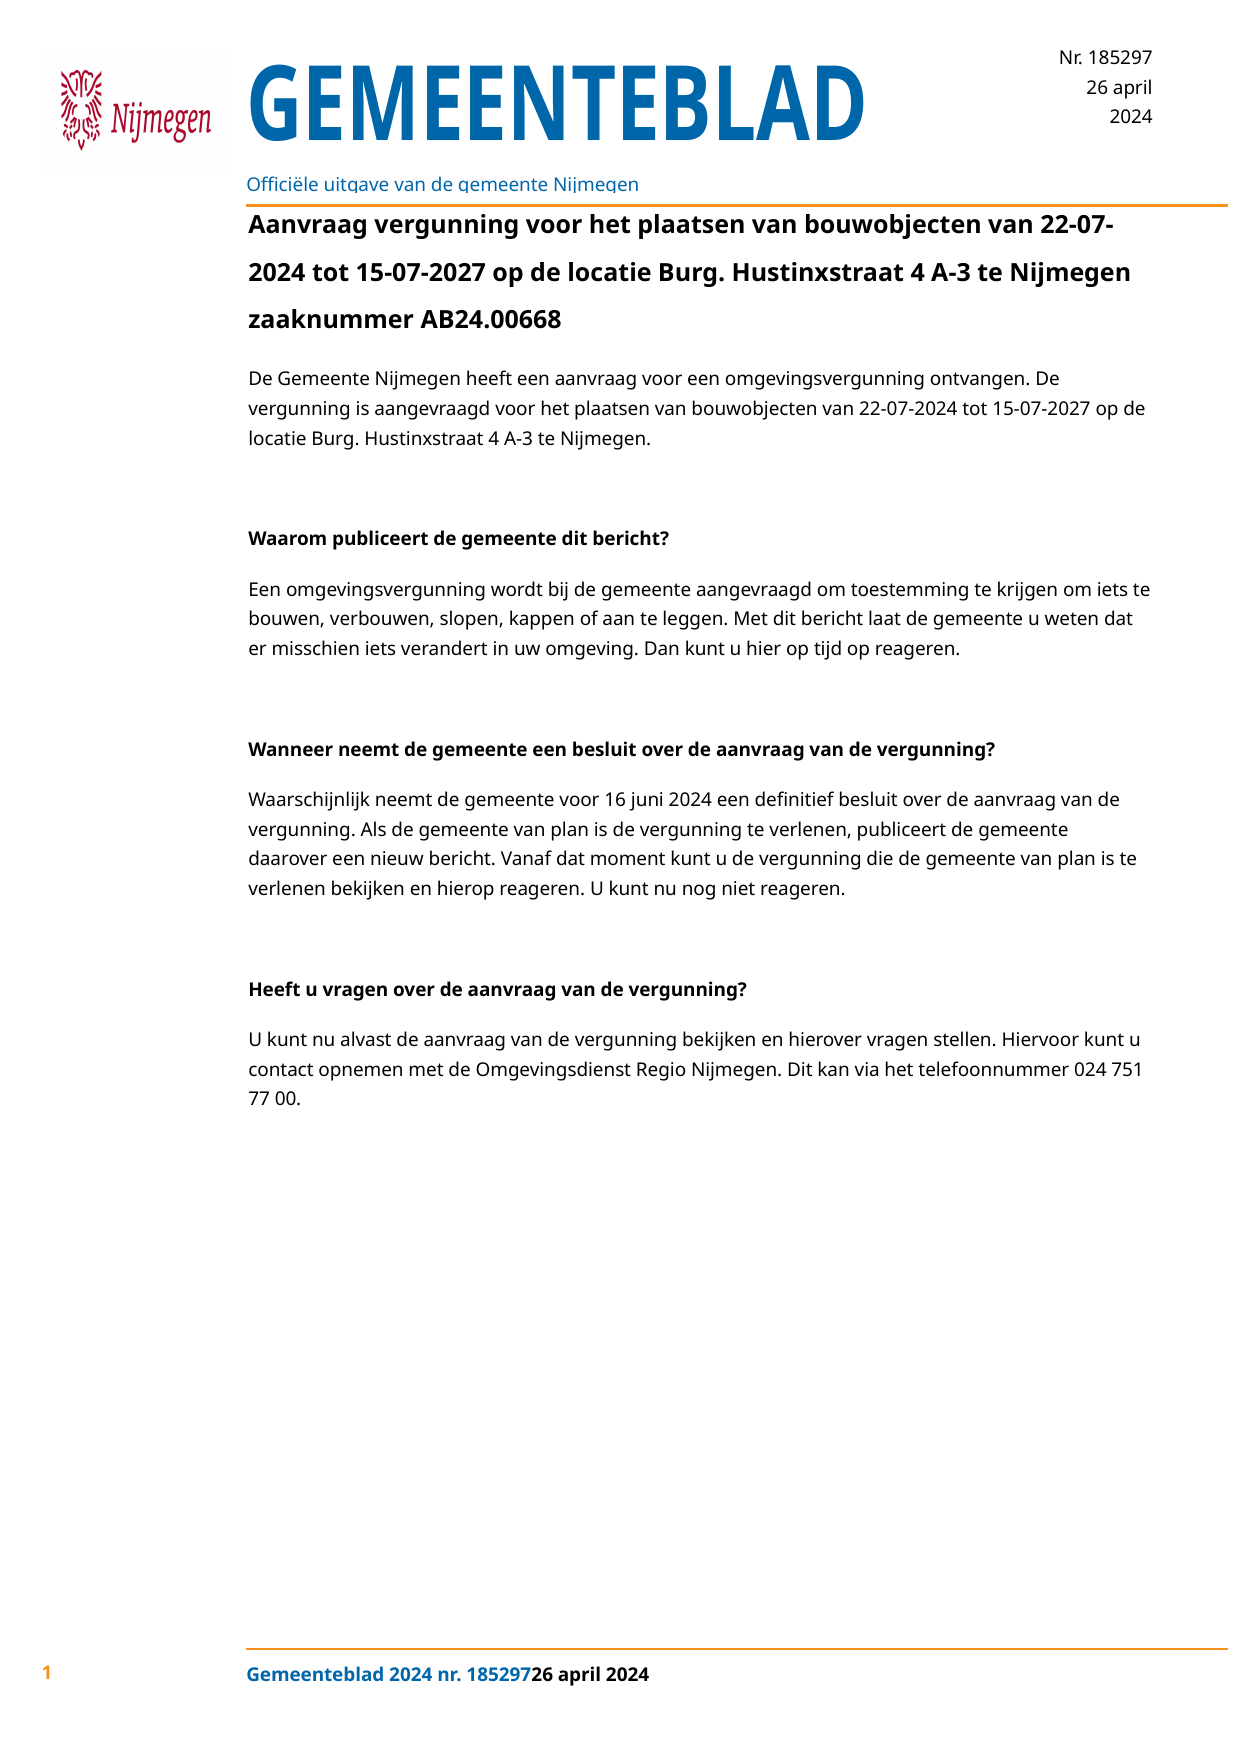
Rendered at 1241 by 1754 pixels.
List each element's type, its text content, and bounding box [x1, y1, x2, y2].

picture [41, 47, 231, 172]
text Een omgevingsvergunning wordt bij de gemeente aangevraagd om toestemming te krijgen om iets te bouwen, verbouwen, slopen, kappen of aan te leggen. Met dit bericht laat de gemeente u weten dat er misschien iets verandert in uw omgeving. Dan kunt u hier op tijd op reageren. [248, 576, 1152, 661]
text De Gemeente Nijmegen heeft een aanvraag voor een omgevingsvergunning ontvangen. De vergunning is aangevraagd voor het plaatsen van bouwobjecten van 22-07-2024 tot 15-07-2027 op de locatie Burg. Hustinxstraat 4 A-3 te Nijmegen. [248, 366, 1152, 450]
text Heeft u vragen over de aanvraag van de vergunning? [248, 976, 1152, 1002]
text Waarom publiceert de gemeente dit bericht? [248, 526, 1152, 551]
text Waarschijnlijk neemt de gemeente voor 16 juni 2024 een definitief besluit over de aanvraag van de vergunning. Als de gemeente van plan is de vergunning te verlenen, publiceert de gemeente daarover een nieuw bericht. Vanaf dat moment kunt u de vergunning die de gemeente van plan is te verlenen bekijken en hierop reageren. U kunt nu nog niet reageren. [248, 786, 1152, 901]
text Wanneer neemt de gemeente een besluit over de aanvraag van de vergunning? [248, 736, 1152, 762]
text Aanvraag vergunning voor het plaatsen van bouwobjecten van 22-07-2024 tot 15-07-2027 op de locatie Burg. Hustinxstraat 4 A-3 te Nijmegen zaaknummer AB24.00668 [248, 207, 1152, 336]
text U kunt nu alvast de aanvraag van de vergunning bekijken en hierover vragen stellen. Hiervoor kunt u contact opnemen met de Omgevingsdienst Regio Nijmegen. Dit kan via het telefoonnummer 024 751 77 00. [248, 1026, 1152, 1111]
